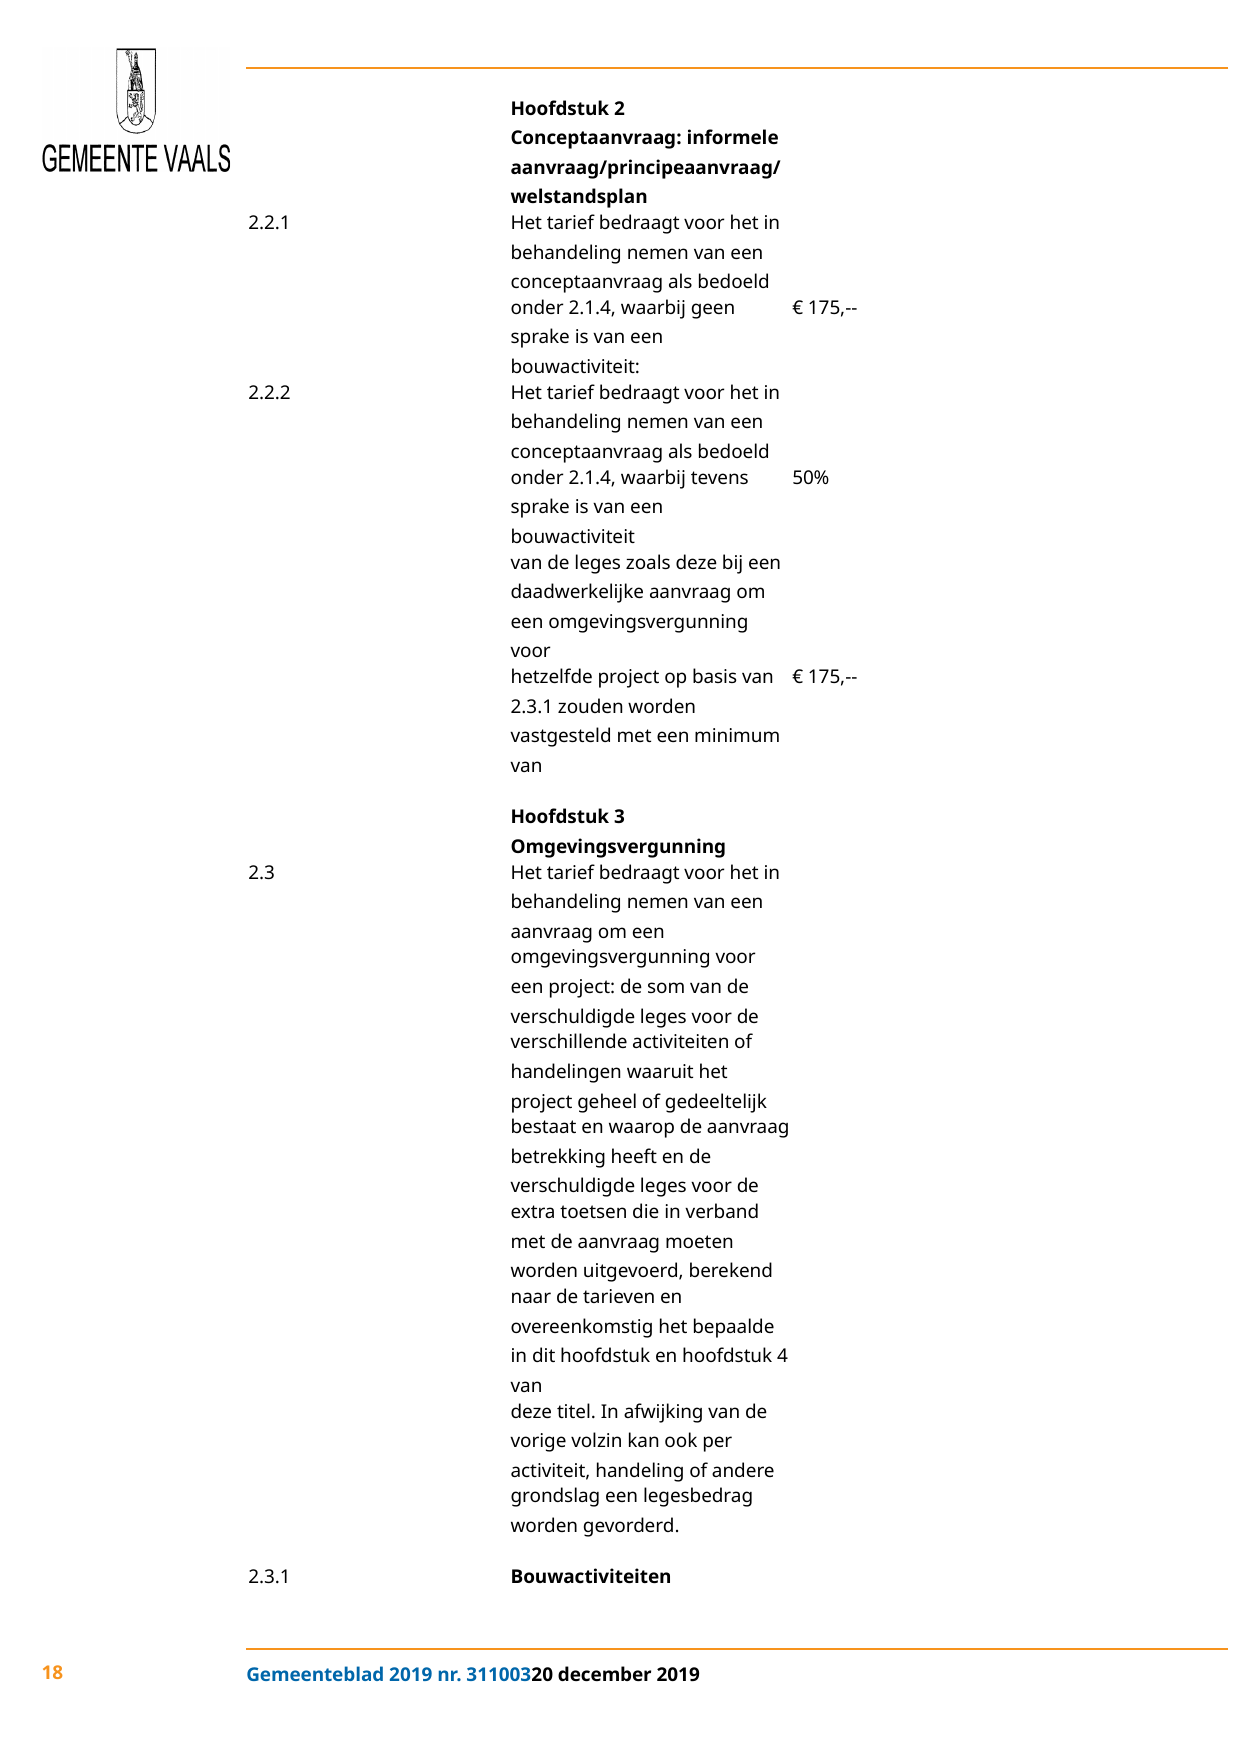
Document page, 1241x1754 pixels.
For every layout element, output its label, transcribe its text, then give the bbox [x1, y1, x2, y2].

table_cell € 175,-- [792, 294, 1152, 379]
table_cell [792, 1029, 1152, 1113]
table_cell [248, 1114, 510, 1198]
table_cell [248, 1398, 510, 1483]
table_cell [792, 209, 1152, 294]
table_cell [792, 944, 1152, 1029]
table_cell Hoofdstuk 2 Conceptaanvraag: informele aanvraag/principeaanvraag/welstandsplan [510, 95, 792, 209]
table_cell [792, 859, 1152, 944]
table_cell omgevingsvergunning voor een project: de som van de verschuldigde leges voor de [510, 944, 792, 1029]
table_cell [248, 663, 510, 778]
table_cell onder 2.1.4, waarbij tevens sprake is van een bouwactiviteit [510, 464, 792, 549]
table_cell [792, 1199, 1152, 1283]
table_cell naar de tarieven en overeenkomstig het bepaalde in dit hoofdstuk en hoofdstuk 4 van [510, 1283, 792, 1398]
table_cell [248, 804, 510, 859]
table_cell [792, 778, 1152, 803]
table_cell onder 2.1.4, waarbij geen sprake is van een bouwactiviteit: [510, 294, 792, 379]
table_cell Het tarief bedraagt voor het in behandeling nemen van een aanvraag om een [510, 859, 792, 944]
table_cell [792, 1114, 1152, 1198]
table_cell Het tarief bedraagt voor het in behandeling nemen van een conceptaanvraag als bedoeld [510, 209, 792, 294]
table_cell [248, 1199, 510, 1283]
table_cell [792, 1564, 1152, 1589]
table_cell 2.2.1 [248, 209, 510, 294]
table_cell [248, 1283, 510, 1398]
table_cell [248, 1029, 510, 1113]
table_cell [248, 95, 510, 209]
table_cell [792, 549, 1152, 663]
table_cell [248, 944, 510, 1029]
table_cell [792, 804, 1152, 859]
table_cell 2.2.2 [248, 379, 510, 464]
table_cell [248, 294, 510, 379]
table_cell grondslag een legesbedrag worden gevorderd. [510, 1483, 792, 1538]
table_cell [792, 1283, 1152, 1398]
table_cell [792, 1483, 1152, 1538]
table_cell verschillende activiteiten of handelingen waaruit het project geheel of gedeeltelijk [510, 1029, 792, 1113]
table_cell 50% [792, 464, 1152, 549]
table_cell hetzelfde project op basis van 2.3.1 zouden worden vastgesteld met een minimum van [510, 663, 792, 778]
table_cell [792, 95, 1152, 209]
table_cell Het tarief bedraagt voor het in behandeling nemen van een conceptaanvraag als bedoeld [510, 379, 792, 464]
table_cell [248, 549, 510, 663]
table_cell bestaat en waarop de aanvraag betrekking heeft en de verschuldigde leges voor de [510, 1114, 792, 1198]
table_cell € 175,-- [792, 663, 1152, 778]
table_cell [248, 778, 510, 803]
table_cell extra toetsen die in verband met de aanvraag moeten worden uitgevoerd, berekend [510, 1199, 792, 1283]
table_cell [792, 1538, 1152, 1564]
table_cell 2.3.1 [248, 1564, 510, 1589]
table_cell [248, 1483, 510, 1538]
table_cell [248, 464, 510, 549]
table_cell deze titel. In afwijking van de vorige volzin kan ook per activiteit, handeling of andere [510, 1398, 792, 1483]
table_cell [248, 1538, 510, 1564]
table_cell [792, 379, 1152, 464]
table_cell [510, 1538, 792, 1564]
table_cell Bouwactiviteiten [510, 1564, 792, 1589]
picture [41, 47, 231, 172]
table_cell 2.3 [248, 859, 510, 944]
table_cell [792, 1398, 1152, 1483]
table_cell van de leges zoals deze bij een daadwerkelijke aanvraag om een omgevingsvergunning voor [510, 549, 792, 663]
table_cell Hoofdstuk 3 Omgevingsvergunning [510, 804, 792, 859]
table_cell [510, 778, 792, 803]
